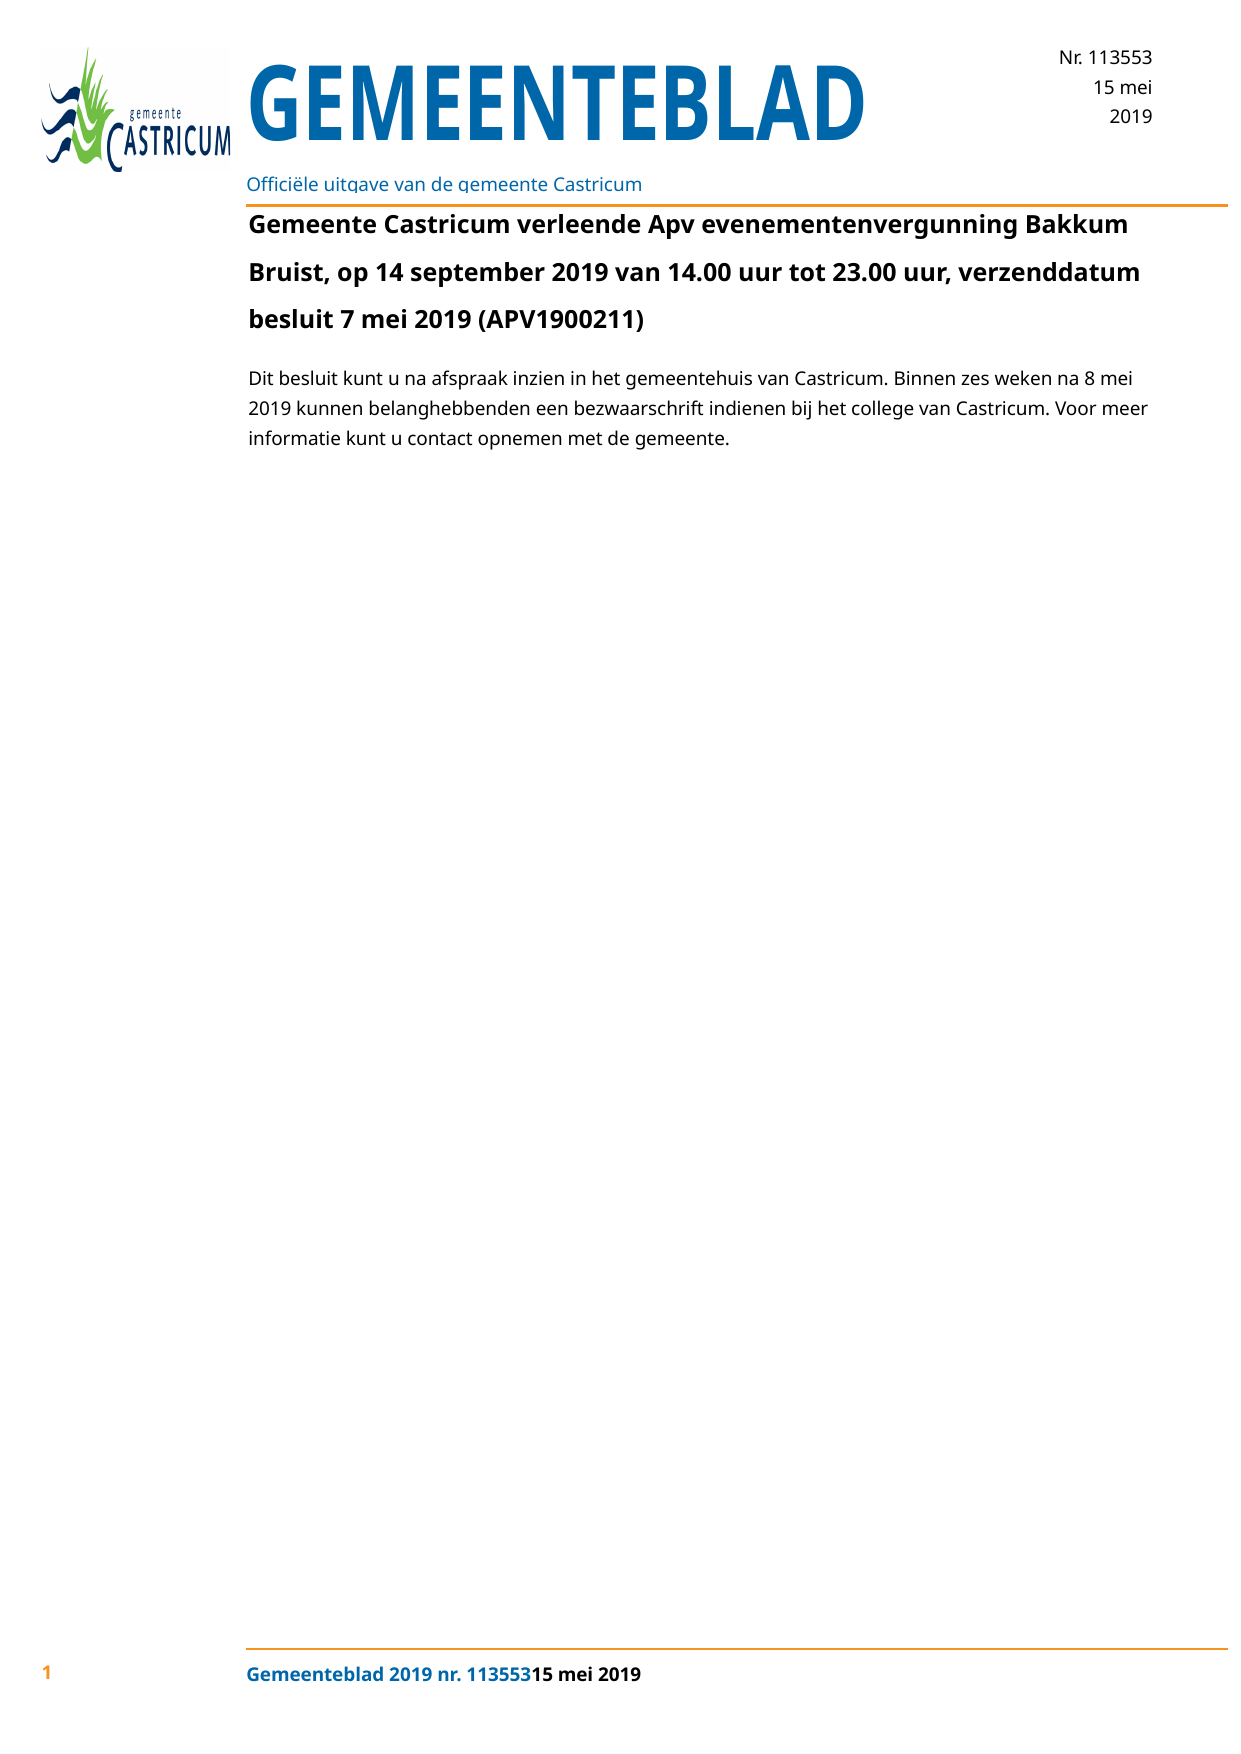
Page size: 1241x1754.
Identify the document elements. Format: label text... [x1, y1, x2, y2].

picture [41, 47, 231, 172]
text Dit besluit kunt u na afspraak inzien in het gemeentehuis van Castricum. Binnen zes weken na 8 mei 2019 kunnen belanghebbenden een bezwaarschrift indienen bij het college van Castricum. Voor meer informatie kunt u contact opnemen met de gemeente. [248, 366, 1152, 450]
text Gemeente Castricum verleende Apv evenementenvergunning Bakkum Bruist, op 14 september 2019 van 14.00 uur tot 23.00 uur, verzenddatum besluit 7 mei 2019 (APV1900211) [248, 207, 1152, 336]
